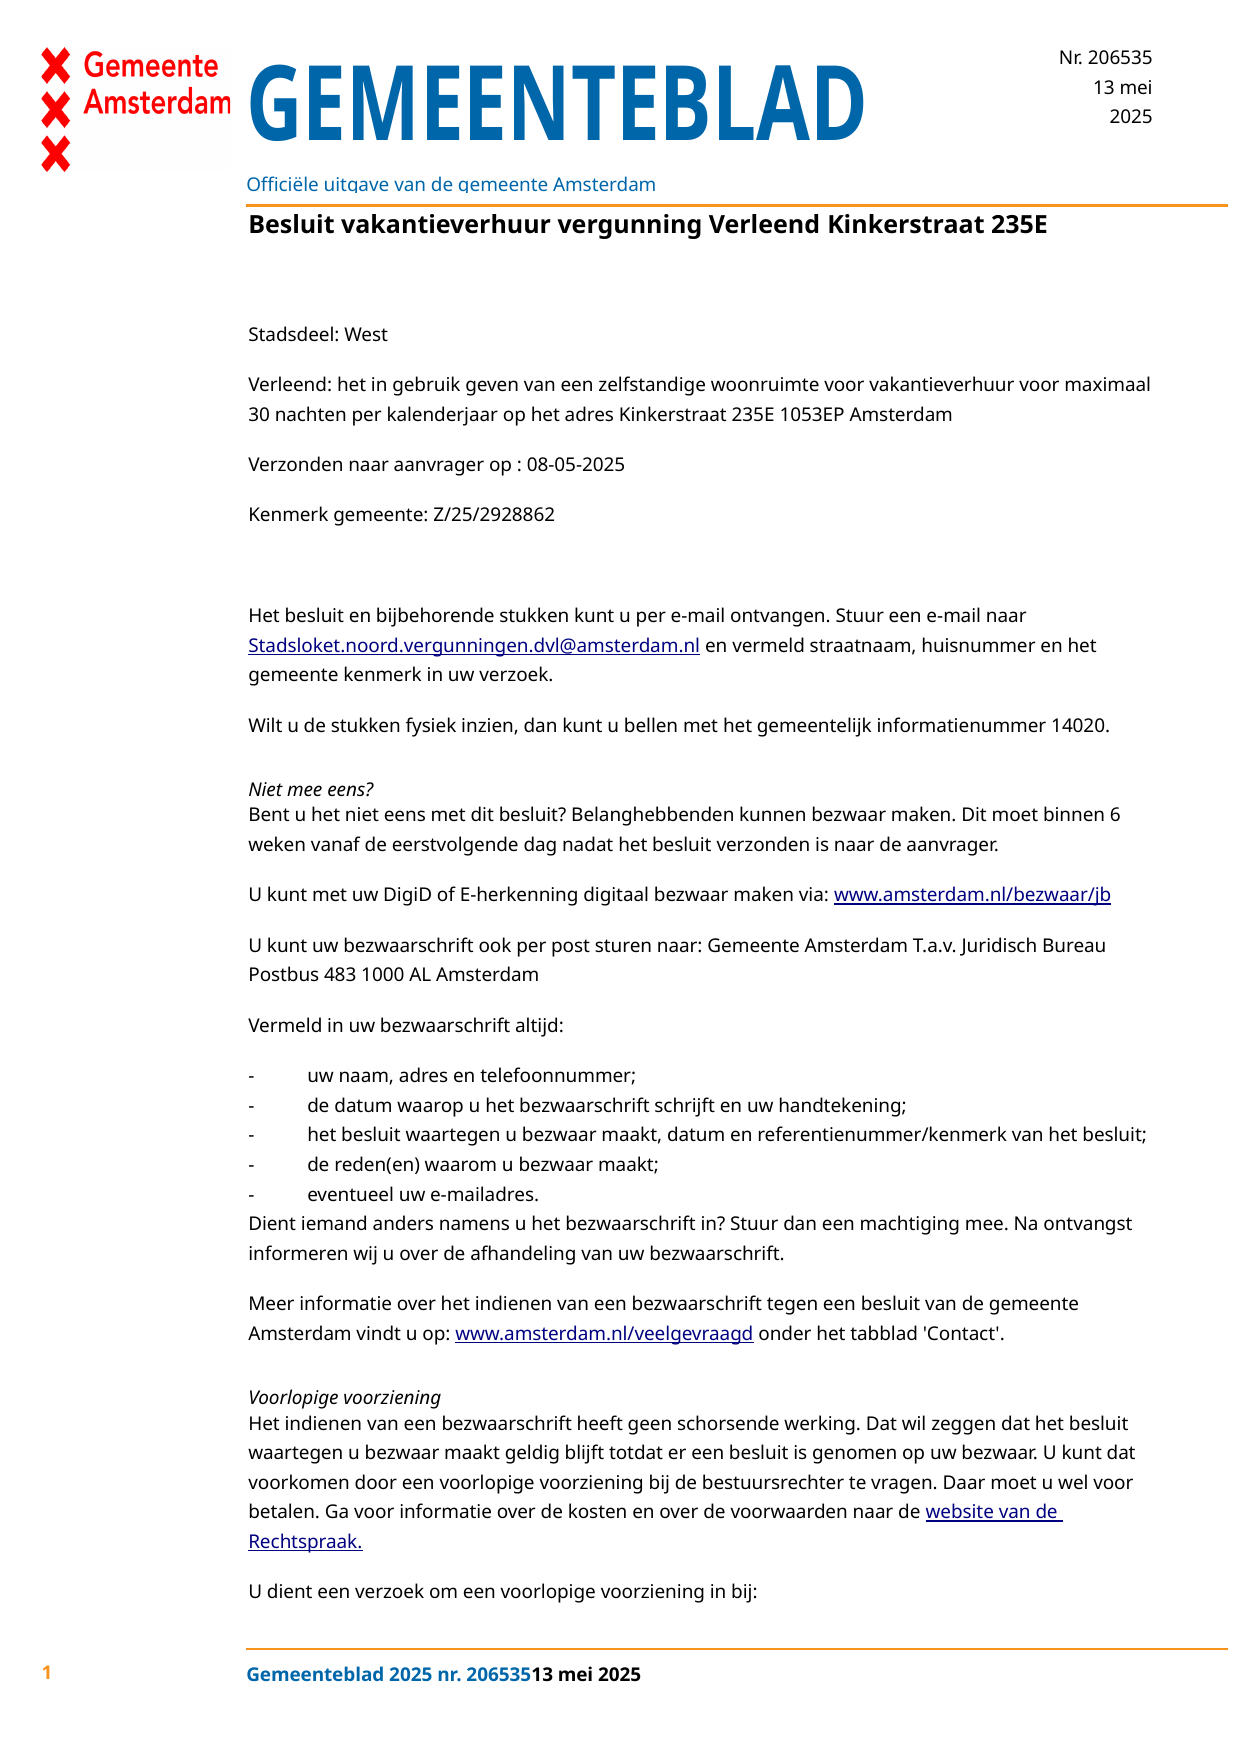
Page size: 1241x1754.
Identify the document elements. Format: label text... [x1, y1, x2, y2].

text U dient een verzoek om een voorlopige voorziening in bij: [248, 1578, 1152, 1604]
text Niet mee eens? [248, 776, 1152, 802]
list de datum waarop u het bezwaarschrift schrijft en uw handtekening; [248, 1092, 1152, 1118]
text Stadsdeel: West [248, 321, 1152, 346]
list eventueel uw e-mailadres. [248, 1181, 1152, 1207]
text Verzonden naar aanvrager op : 08-05-2025 [248, 451, 1152, 477]
text Vermeld in uw bezwaarschrift altijd: [248, 1012, 1152, 1038]
list de reden(en) waarom u bezwaar maakt; [248, 1151, 1152, 1177]
list uw naam, adres en telefoonnummer; [248, 1062, 1152, 1088]
text Verleend: het in gebruik geven van een zelfstandige woonruimte voor vakantieverhuur voor maximaal 30 nachten per kalenderjaar op het adres Kinkerstraat 235E 1053EP Amsterdam [248, 371, 1152, 426]
picture [41, 47, 231, 172]
text U kunt uw bezwaarschrift ook per post sturen naar: Gemeente Amsterdam T.a.v. Juridisch Bureau Postbus 483 1000 AL Amsterdam [248, 932, 1152, 987]
text Voorlopige voorziening [248, 1384, 1152, 1410]
list het besluit waartegen u bezwaar maakt, datum en referentienummer/kenmerk van het besluit; [248, 1122, 1152, 1147]
text Bent u het niet eens met dit besluit? Belanghebbenden kunnen bezwaar maken. Dit moet binnen 6 weken vanaf de eerstvolgende dag nadat het besluit verzonden is naar de aanvrager. [248, 802, 1152, 857]
text Kenmerk gemeente: Z/25/2928862 [248, 502, 1152, 527]
text Wilt u de stukken fysiek inzien, dan kunt u bellen met het gemeentelijk informatienummer 14020. [248, 712, 1152, 738]
text Meer informatie over het indienen van een bezwaarschrift tegen een besluit van de gemeente Amsterdam vindt u op: www.amsterdam.nl/veelgevraagd onder het tabblad 'Contact'. [248, 1290, 1152, 1346]
text Dient iemand anders namens u het bezwaarschrift in? Stuur dan een machtiging mee. Na ontvangst informeren wij u over de afhandeling van uw bezwaarschrift. [248, 1210, 1152, 1266]
text U kunt met uw DigiD of E-herkenning digitaal bezwaar maken via: www.amsterdam.nl/bezwaar/jb [248, 882, 1152, 907]
text Het besluit en bijbehorende stukken kunt u per e-mail ontvangen. Stuur een e-mail naar Stadsloket.noord.vergunningen.dvl@amsterdam.nl en vermeld straatnaam, huisnummer en het gemeente kenmerk in uw verzoek. [248, 602, 1152, 687]
text Besluit vakantieverhuur vergunning Verleend Kinkerstraat 235E [248, 207, 1152, 241]
text Het indienen van een bezwaarschrift heeft geen schorsende werking. Dat wil zeggen dat het besluit waartegen u bezwaar maakt geldig blijft totdat er een besluit is genomen op uw bezwaar. U kunt dat voorkomen door een voorlopige voorziening bij de bestuursrechter te vragen. Daar moet u wel voor betalen. Ga voor informatie over de kosten en over de voorwaarden naar de website van de Rechtspraak. [248, 1410, 1152, 1554]
